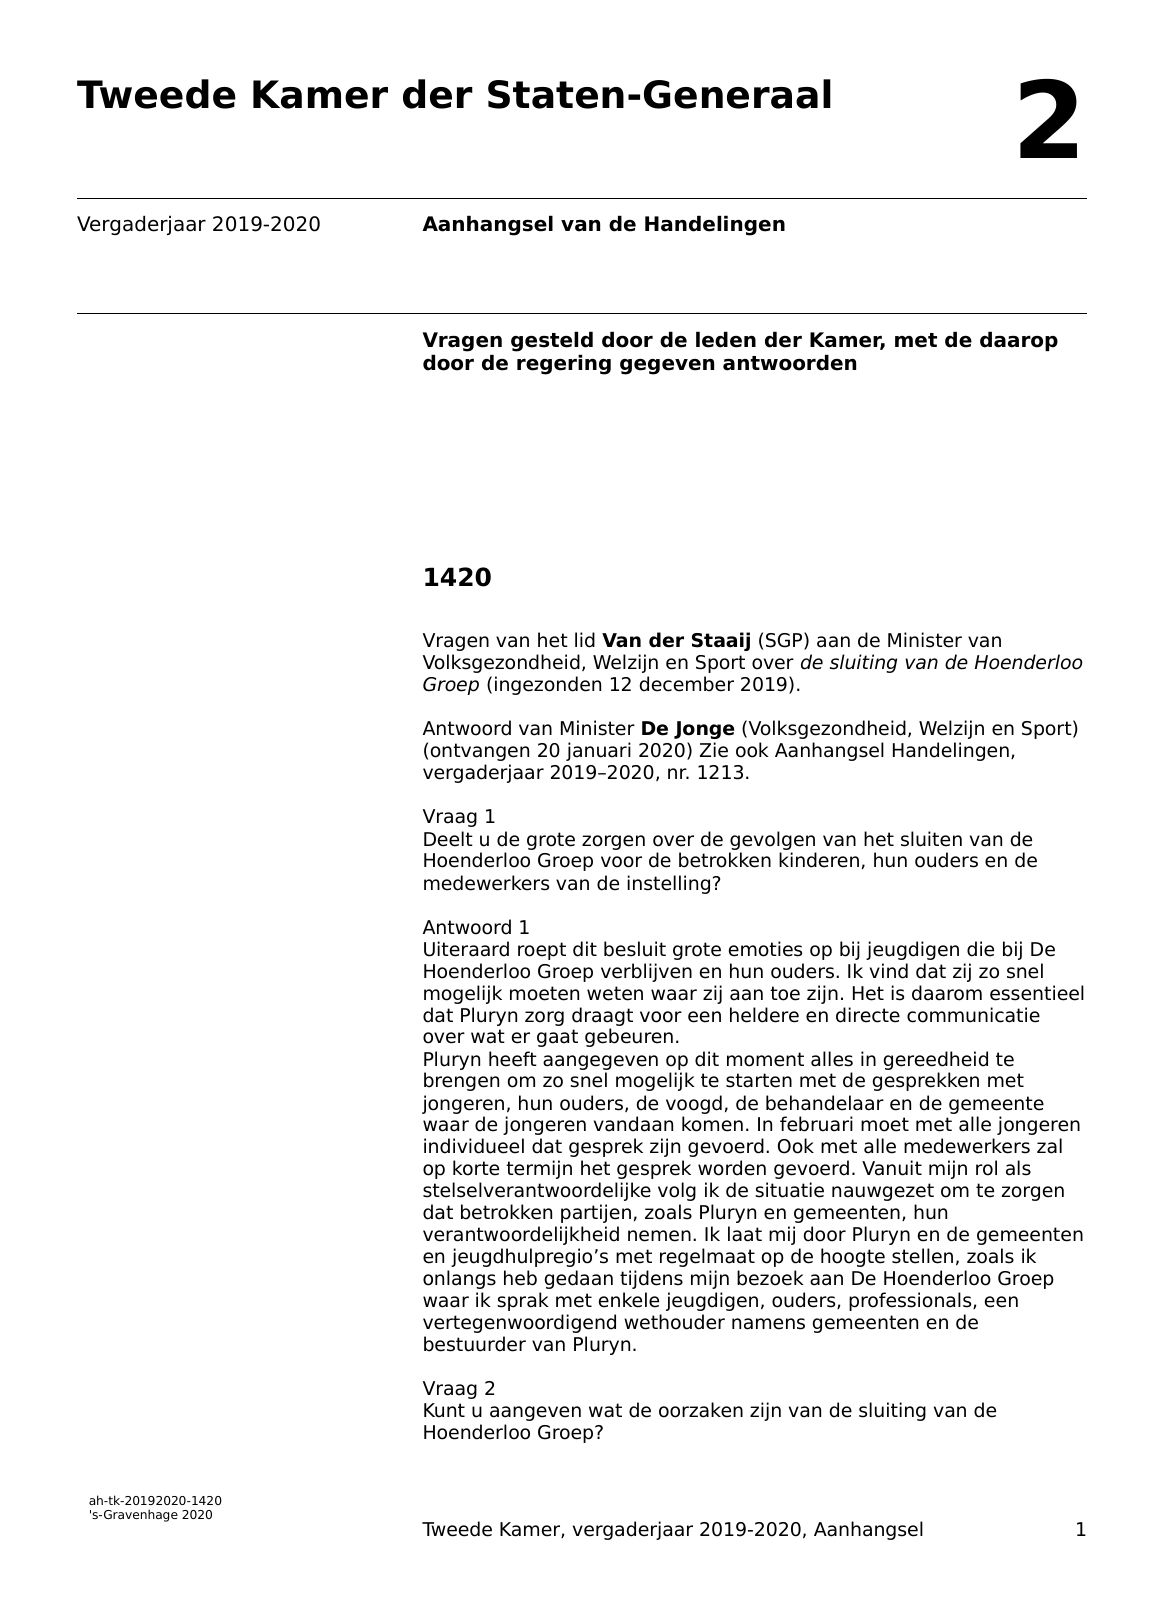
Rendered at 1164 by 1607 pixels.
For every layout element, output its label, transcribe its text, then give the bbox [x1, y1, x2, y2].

table_header 2 [886, 59, 1087, 198]
table_header Tweede Kamer der Staten-Generaal [77, 59, 886, 198]
table_cell Vergaderjaar 2019-2020 [77, 199, 422, 313]
text Vragen van het lid Van der Staaij (SGP) aan de Minister van Volksgezondheid, Welzijn en Sport over de sluiting van de Hoenderloo Groep (ingezonden 12 december 2019). [422, 630, 1087, 696]
text 's-Gravenhage 2020 [88, 1508, 323, 1522]
table_cell Vragen gesteld door de leden der Kamer, met de daarop door de regering gegeven antwoorden [422, 314, 1087, 375]
text Antwoord van Minister De Jonge (Volksgezondheid, Welzijn en Sport) (ontvangen 20 januari 2020) Zie ook Aanhangsel Handelingen, vergaderjaar 2019–2020, nr. 1213. [422, 718, 1087, 784]
table_cell Aanhangsel van de Handelingen [422, 199, 1087, 313]
text Vraag 2 [422, 1378, 1087, 1400]
text ah-tk-20192020-1420 [88, 1494, 323, 1508]
text Antwoord 1 [422, 917, 1087, 938]
table_cell [77, 314, 422, 375]
text Deelt u de grote zorgen over de gevolgen van het sluiten van de Hoenderloo Groep voor de betrokken kinderen, hun ouders en de medewerkers van de instelling? [422, 828, 1087, 894]
text Kunt u aangeven wat de oorzaken zijn van de sluiting van de Hoenderloo Groep? [422, 1400, 1087, 1444]
text 1420 [422, 563, 1087, 592]
text Vraag 1 [422, 806, 1087, 828]
text Pluryn heeft aangegeven op dit moment alles in gereedheid te brengen om zo snel mogelijk te starten met de gesprekken met jongeren, hun ouders, de voogd, de behandelaar en de gemeente waar de jongeren vandaan komen. In februari moet met alle jongeren individueel dat gesprek zijn gevoerd. Ook met alle medewerkers zal op korte termijn het gesprek worden gevoerd. Vanuit mijn rol als stelselverantwoordelijke volg ik de situatie nauwgezet om te zorgen dat betrokken partijen, zoals Pluryn en gemeenten, hun verantwoordelijkheid nemen. Ik laat mij door Pluryn en de gemeenten en jeugdhulpregio’s met regelmaat op de hoogte stellen, zoals ik onlangs heb gedaan tijdens mijn bezoek aan De Hoenderloo Groep waar ik sprak met enkele jeugdigen, ouders, professionals, een vertegenwoordigend wethouder namens gemeenten en de bestuurder van Pluryn. [422, 1048, 1087, 1356]
text Uiteraard roept dit besluit grote emoties op bij jeugdigen die bij De Hoenderloo Groep verblijven en hun ouders. Ik vind dat zij zo snel mogelijk moeten weten waar zij aan toe zijn. Het is daarom essentieel dat Pluryn zorg draagt voor een heldere en directe communicatie over wat er gaat gebeuren. [422, 938, 1087, 1048]
